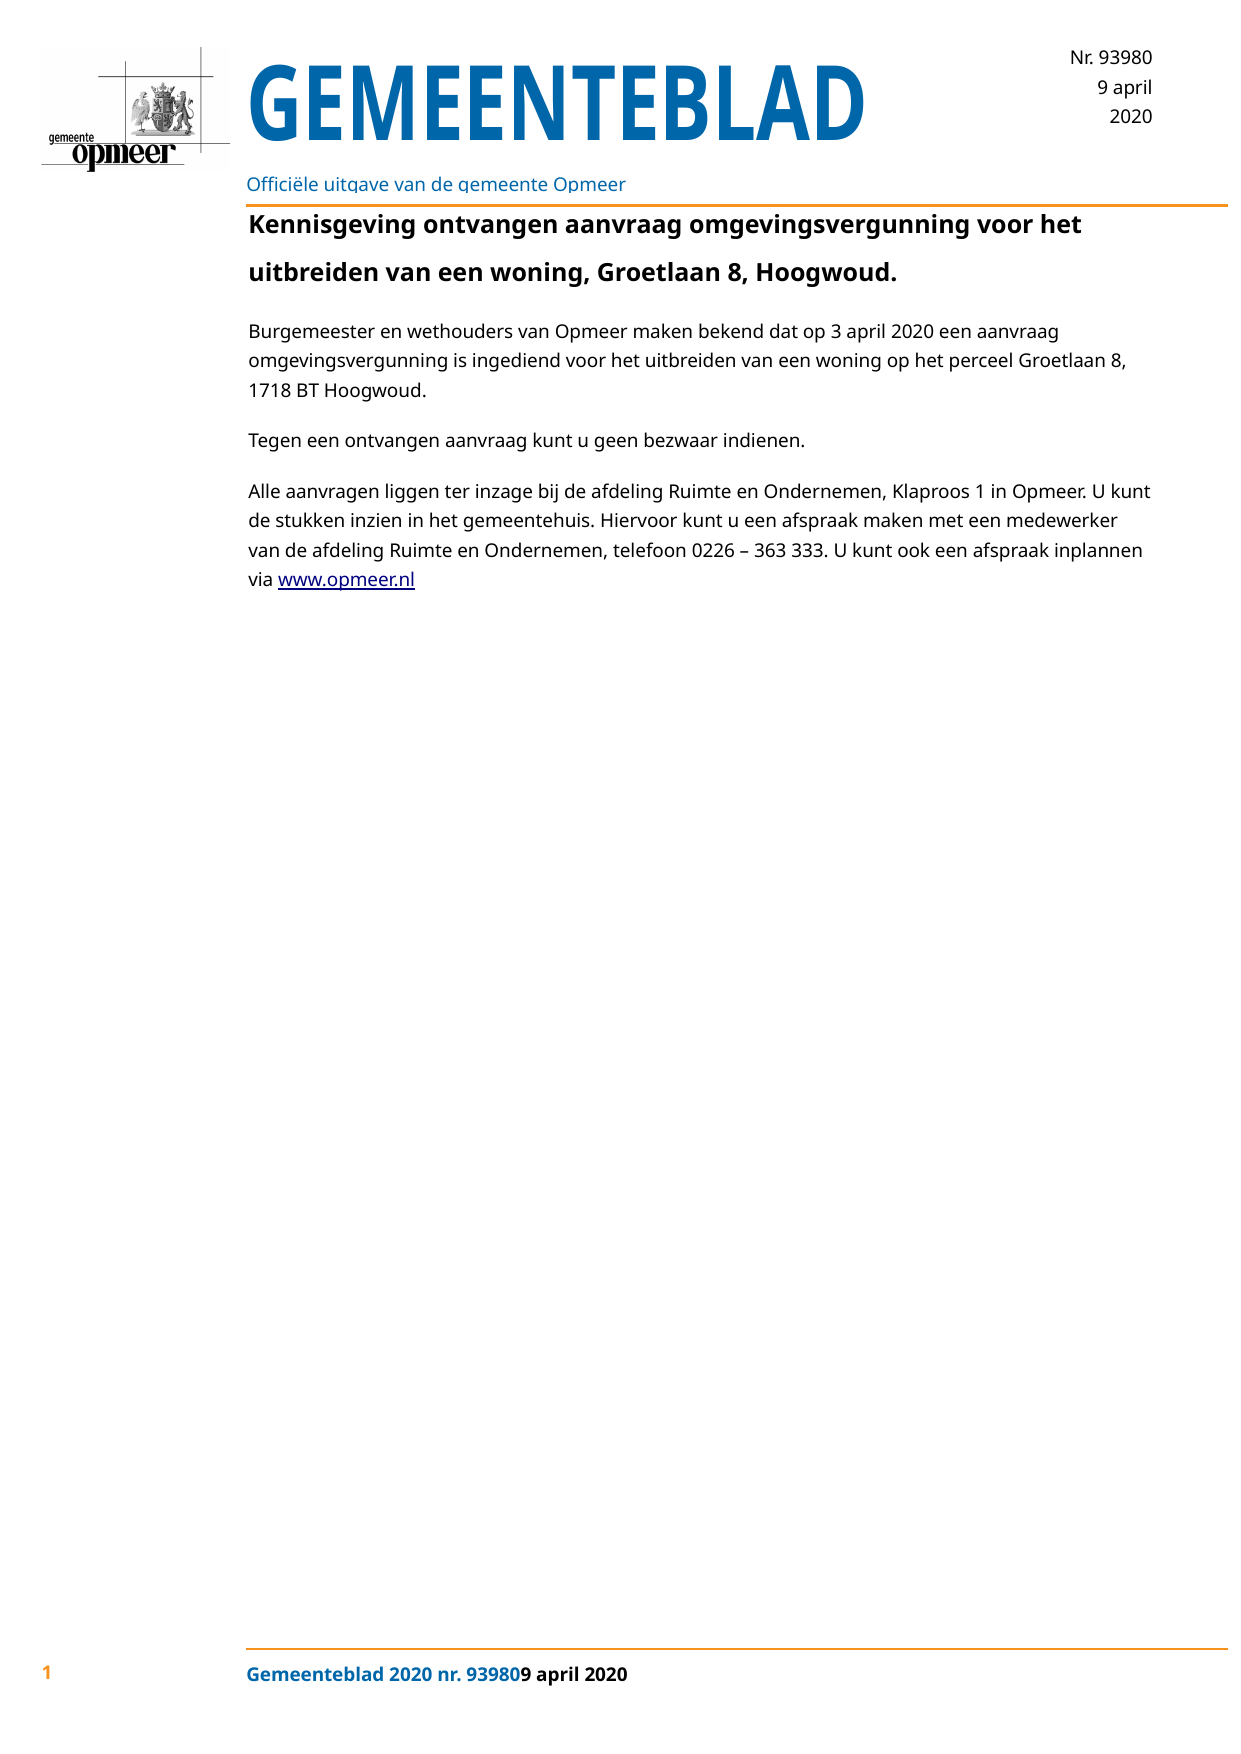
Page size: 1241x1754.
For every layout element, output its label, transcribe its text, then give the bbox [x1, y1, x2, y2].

text Alle aanvragen liggen ter inzage bij de afdeling Ruimte en Ondernemen, Klaproos 1 in Opmeer. U kunt de stukken inzien in het gemeentehuis. Hiervoor kunt u een afspraak maken met een medewerker van de afdeling Ruimte en Ondernemen, telefoon 0226 – 363 333. U kunt ook een afspraak inplannen via www.opmeer.nl [248, 478, 1152, 592]
text Burgemeester en wethouders van Opmeer maken bekend dat op 3 april 2020 een aanvraag omgevingsvergunning is ingediend voor het uitbreiden van een woning op het perceel Groetlaan 8, 1718 BT Hoogwoud. [248, 318, 1152, 403]
text Kennisgeving ontvangen aanvraag omgevingsvergunning voor het uitbreiden van een woning, Groetlaan 8, Hoogwoud. [248, 207, 1152, 288]
text Tegen een ontvangen aanvraag kunt u geen bezwaar indienen. [248, 427, 1152, 453]
picture [41, 47, 231, 172]
